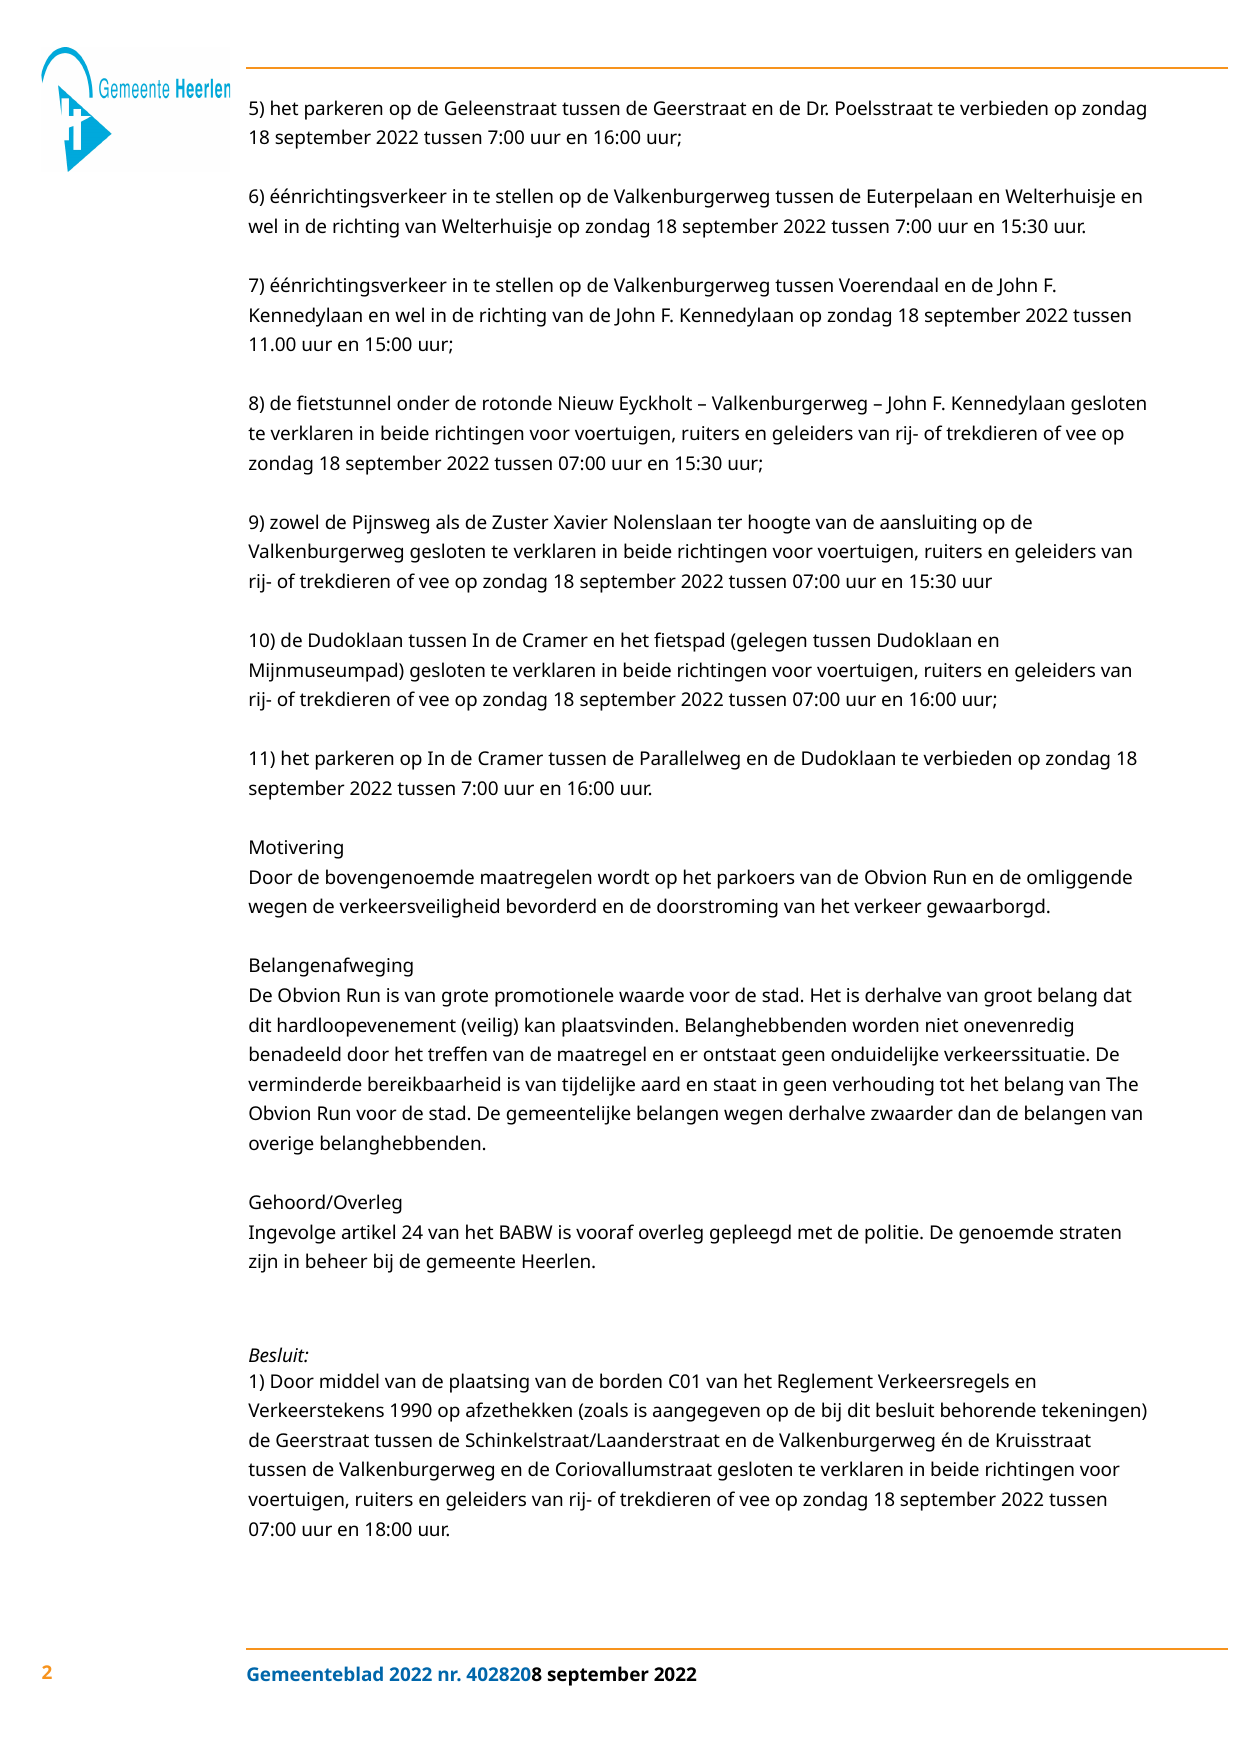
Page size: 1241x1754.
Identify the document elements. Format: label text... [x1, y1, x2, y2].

picture [41, 47, 231, 172]
text Gehoord/Overleg [248, 1189, 1152, 1215]
text 8) de fietstunnel onder de rotonde Nieuw Eyckholt – Valkenburgerweg – John F. Kennedylaan gesloten te verklaren in beide richtingen voor voertuigen, ruiters en geleiders van rij- of trekdieren of vee op zondag 18 september 2022 tussen 07:00 uur en 15:30 uur; [248, 391, 1152, 476]
text 1) Door middel van de plaatsing van de borden C01 van het Reglement Verkeersregels en Verkeerstekens 1990 op afzethekken (zoals is aangegeven op de bij dit besluit behorende tekeningen) de Geerstraat tussen de Schinkelstraat/Laanderstraat en de Valkenburgerweg én de Kruisstraat tussen de Valkenburgerweg en de Coriovallumstraat gesloten te verklaren in beide richtingen voor voertuigen, ruiters en geleiders van rij- of trekdieren of vee op zondag 18 september 2022 tussen 07:00 uur en 18:00 uur. [248, 1368, 1152, 1541]
text Ingevolge artikel 24 van het BABW is vooraf overleg gepleegd met de politie. De genoemde straten zijn in beheer bij de gemeente Heerlen. [248, 1219, 1152, 1274]
text De Obvion Run is van grote promotionele waarde voor de stad. Het is derhalve van groot belang dat dit hardloopevenement (veilig) kan plaatsvinden. Belanghebbenden worden niet onevenredig benadeeld door het treffen van de maatregel en er ontstaat geen onduidelijke verkeerssituatie. De verminderde bereikbaarheid is van tijdelijke aard en staat in geen verhouding tot het belang van The Obvion Run voor de stad. De gemeentelijke belangen wegen derhalve zwaarder dan de belangen van overige belanghebbenden. [248, 982, 1152, 1156]
text 10) de Dudoklaan tussen In de Cramer en het fietspad (gelegen tussen Dudoklaan en Mijnmuseumpad) gesloten te verklaren in beide richtingen voor voertuigen, ruiters en geleiders van rij- of trekdieren of vee op zondag 18 september 2022 tussen 07:00 uur en 16:00 uur; [248, 627, 1152, 712]
text 6) éénrichtingsverkeer in te stellen op de Valkenburgerweg tussen de Euterpelaan en Welterhuisje en wel in de richting van Welterhuisje op zondag 18 september 2022 tussen 7:00 uur en 15:30 uur. [248, 183, 1152, 239]
text 7) éénrichtingsverkeer in te stellen op de Valkenburgerweg tussen Voerendaal en de John F. Kennedylaan en wel in de richting van de John F. Kennedylaan op zondag 18 september 2022 tussen 11.00 uur en 15:00 uur; [248, 272, 1152, 357]
text 9) zowel de Pijnsweg als de Zuster Xavier Nolenslaan ter hoogte van de aansluiting op de Valkenburgerweg gesloten te verklaren in beide richtingen voor voertuigen, ruiters en geleiders van rij- of trekdieren of vee op zondag 18 september 2022 tussen 07:00 uur en 15:30 uur [248, 509, 1152, 594]
text 5) het parkeren op de Geleenstraat tussen de Geerstraat en de Dr. Poelsstraat te verbieden op zondag 18 september 2022 tussen 7:00 uur en 16:00 uur; [248, 95, 1152, 150]
picture [41, 47, 59, 70]
text Belangenafweging [248, 953, 1152, 978]
text Motivering [248, 834, 1152, 860]
text 11) het parkeren op In de Cramer tussen de Parallelweg en de Dudoklaan te verbieden op zondag 18 september 2022 tussen 7:00 uur en 16:00 uur. [248, 746, 1152, 801]
text Door de bovengenoemde maatregelen wordt op het parkoers van de Obvion Run en de omliggende wegen de verkeersveiligheid bevorderd en de doorstroming van het verkeer gewaarborgd. [248, 864, 1152, 919]
text Besluit: [248, 1342, 1152, 1368]
